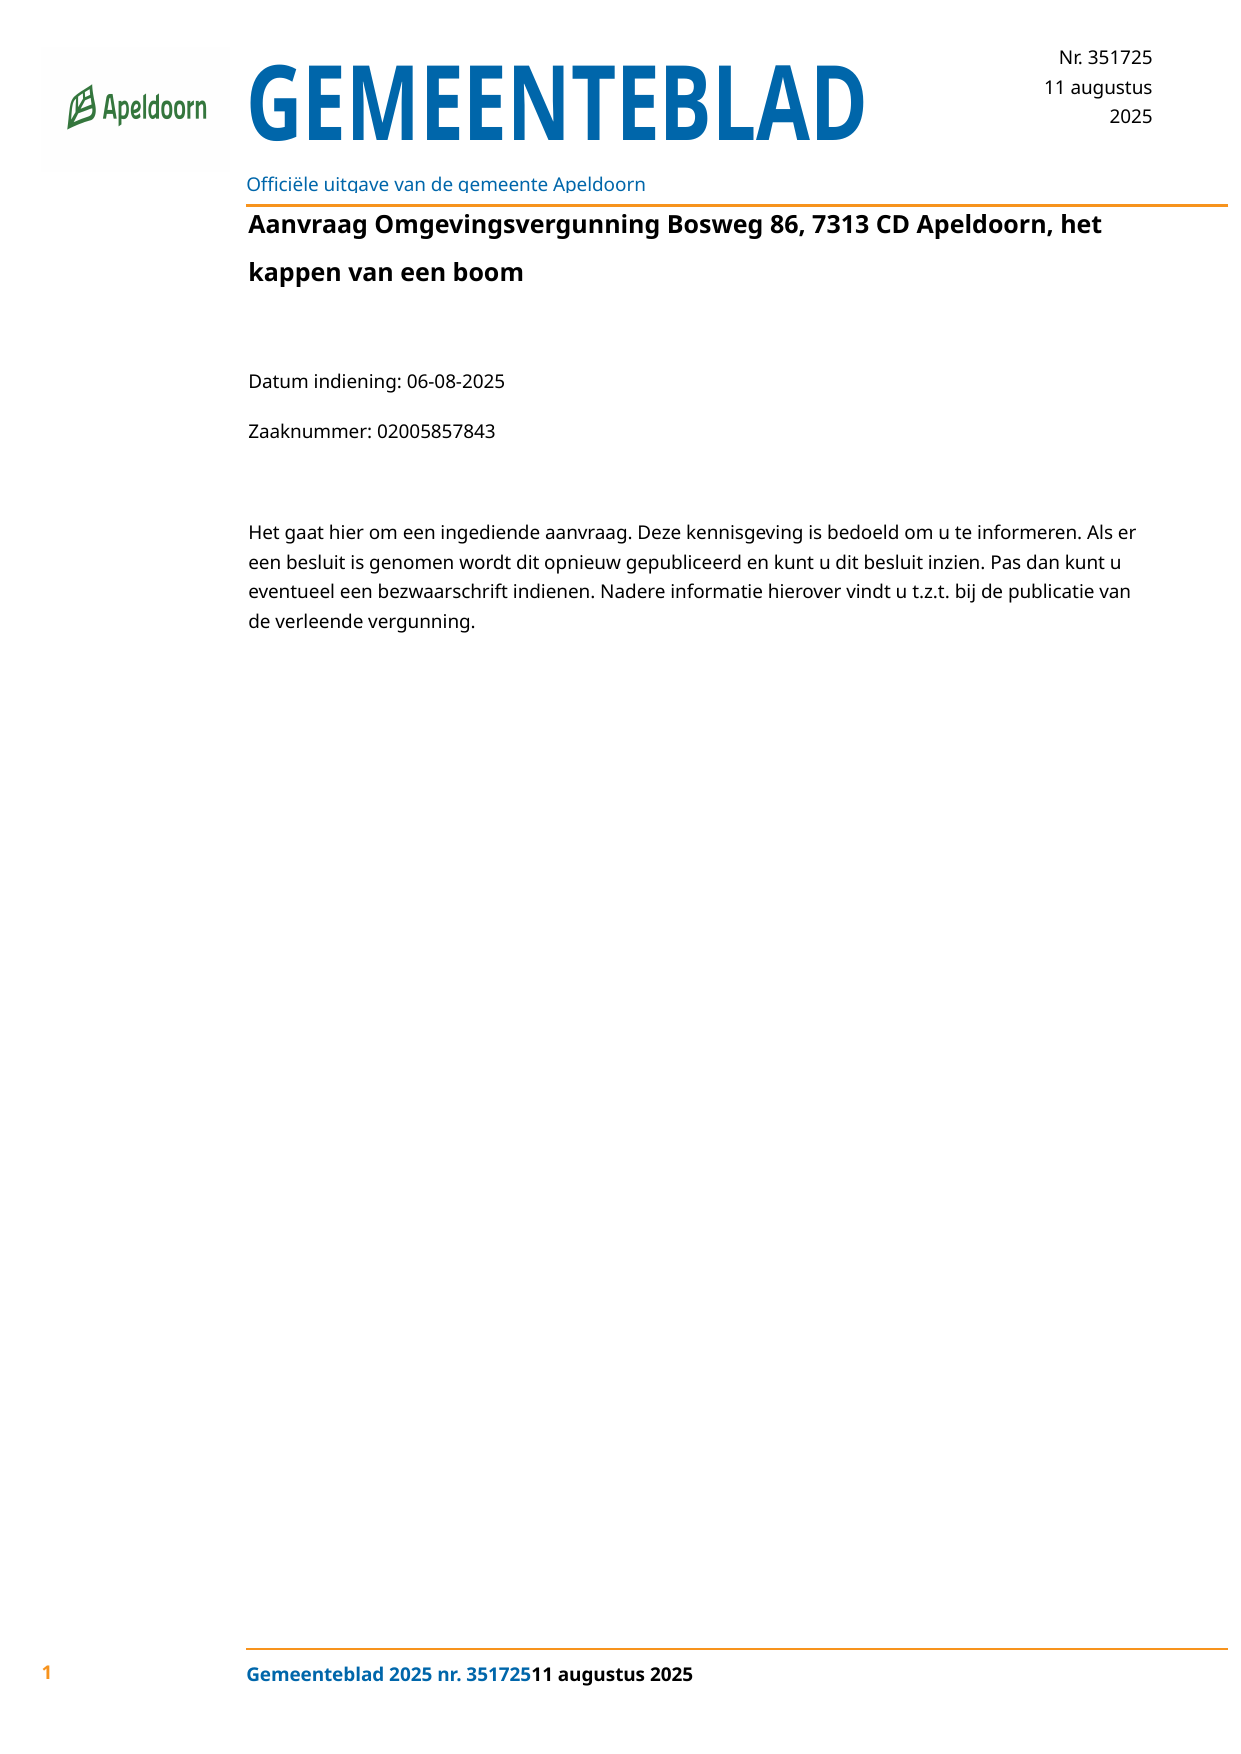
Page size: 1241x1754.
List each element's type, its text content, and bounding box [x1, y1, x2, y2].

text Aanvraag Omgevingsvergunning Bosweg 86, 7313 CD Apeldoorn, het kappen van een boom [248, 207, 1152, 288]
text Datum indiening: 06-08-2025 [248, 368, 1152, 394]
text Zaaknummer: 02005857843 [248, 419, 1152, 444]
picture [41, 47, 231, 172]
text Het gaat hier om een ingediende aanvraag. Deze kennisgeving is bedoeld om u te informeren. Als er een besluit is genomen wordt dit opnieuw gepubliceerd en kunt u dit besluit inzien. Pas dan kunt u eventueel een bezwaarschrift indienen. Nadere informatie hierover vindt u t.z.t. bij de publicatie van de verleende vergunning. [248, 519, 1152, 634]
